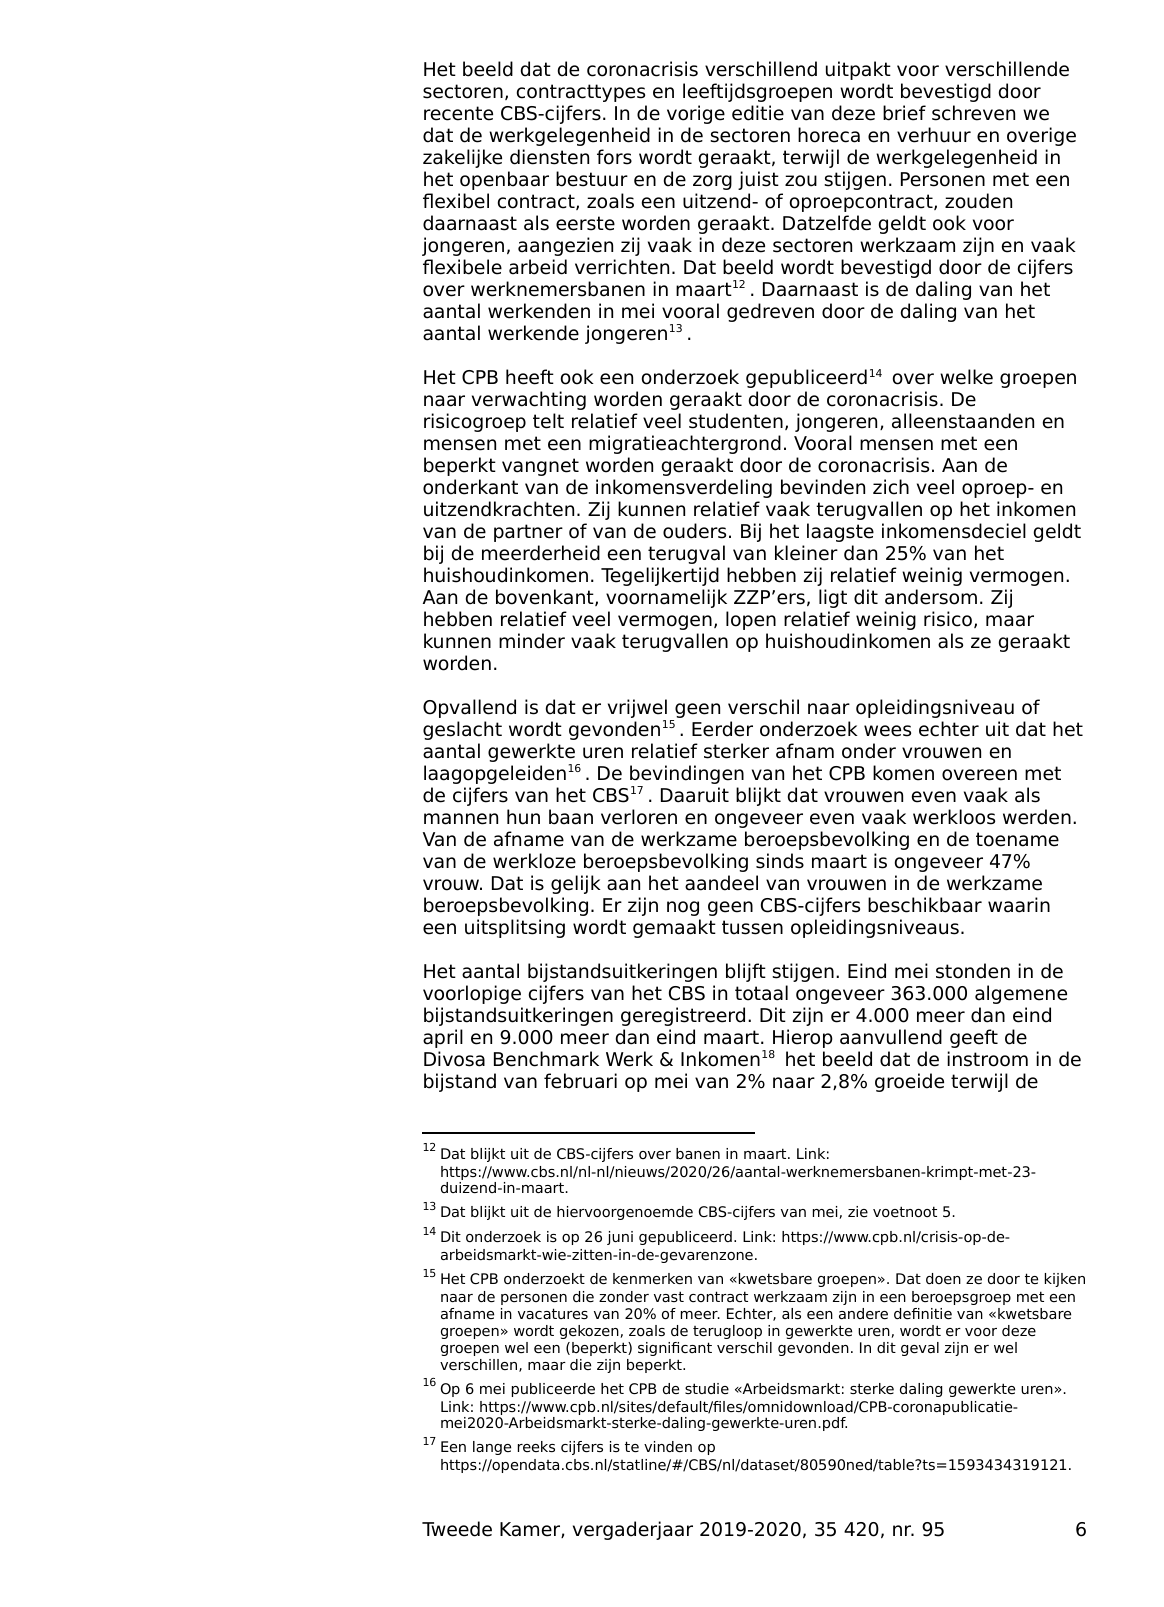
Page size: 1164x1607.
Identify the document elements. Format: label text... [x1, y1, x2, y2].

text Dit onderzoek is op 26 juni gepubliceerd. Link: https://www.cpb.nl/crisis-op-de-arbeidsmarkt-wie-zitten-in-de-gevarenzone. [422, 1225, 1087, 1264]
text Opvallend is dat er vrijwel geen verschil naar opleidingsniveau of geslacht wordt gevonden. Eerder onderzoek wees echter uit dat het aantal gewerkte uren relatief sterker afnam onder vrouwen en laagopgeleiden. De bevindingen van het CPB komen overeen met de cijfers van het CBS. Daaruit blijkt dat vrouwen even vaak als mannen hun baan verloren en ongeveer even vaak werkloos werden. Van de afname van de werkzame beroepsbevolking en de toename van de werkloze beroepsbevolking sinds maart is ongeveer 47% vrouw. Dat is gelijk aan het aandeel van vrouwen in de werkzame beroepsbevolking. Er zijn nog geen CBS-cijfers beschikbaar waarin een uitsplitsing wordt gemaakt tussen opleidingsniveaus. [422, 697, 1087, 939]
text Het CPB onderzoekt de kenmerken van «kwetsbare groepen». Dat doen ze door te kijken naar de personen die zonder vast contract werkzaam zijn in een beroepsgroep met een afname in vacatures van 20% of meer. Echter, als een andere definitie van «kwetsbare groepen» wordt gekozen, zoals de terugloop in gewerkte uren, wordt er voor deze groepen wel een (beperkt) significant verschil gevonden. In dit geval zijn er wel verschillen, maar die zijn beperkt. [422, 1267, 1087, 1374]
text Dat blijkt uit de hiervoorgenoemde CBS-cijfers van mei, zie voetnoot 5. [422, 1200, 1087, 1222]
text Op 6 mei publiceerde het CPB de studie «Arbeidsmarkt: sterke daling gewerkte uren». Link: https://www.cpb.nl/sites/default/files/omnidownload/CPB-coronapublicatie-mei2020-Arbeidsmarkt-sterke-daling-gewerkte-uren.pdf. [422, 1377, 1087, 1432]
text Het beeld dat de coronacrisis verschillend uitpakt voor verschillende sectoren, contracttypes en leeftijdsgroepen wordt bevestigd door recente CBS-cijfers. In de vorige editie van deze brief schreven we dat de werkgelegenheid in de sectoren horeca en verhuur en overige zakelijke diensten fors wordt geraakt, terwijl de werkgelegenheid in het openbaar bestuur en de zorg juist zou stijgen. Personen met een flexibel contract, zoals een uitzend- of oproepcontract, zouden daarnaast als eerste worden geraakt. Datzelfde geldt ook voor jongeren, aangezien zij vaak in deze sectoren werkzaam zijn en vaak flexibele arbeid verrichten. Dat beeld wordt bevestigd door de cijfers over werknemersbanen in maart. Daarnaast is de daling van het aantal werkenden in mei vooral gedreven door de daling van het aantal werkende jongeren. [422, 59, 1087, 345]
text Een lange reeks cijfers is te vinden op https://opendata.cbs.nl/statline/#/CBS/nl/dataset/80590ned/table?ts=1593434319121. [422, 1435, 1087, 1474]
text Dat blijkt uit de CBS-cijfers over banen in maart. Link: https://www.cbs.nl/nl-nl/nieuws/2020/26/aantal-werknemersbanen-krimpt-met-23-duizend-in-maart. [422, 1142, 1087, 1197]
text Het CPB heeft ook een onderzoek gepubliceerd over welke groepen naar verwachting worden geraakt door de coronacrisis. De risicogroep telt relatief veel studenten, jongeren, alleenstaanden en mensen met een migratieachtergrond. Vooral mensen met een beperkt vangnet worden geraakt door de coronacrisis. Aan de onderkant van de inkomensverdeling bevinden zich veel oproep- en uitzendkrachten. Zij kunnen relatief vaak terugvallen op het inkomen van de partner of van de ouders. Bij het laagste inkomensdeciel geldt bij de meerderheid een terugval van kleiner dan 25% van het huishoudinkomen. Tegelijkertijd hebben zij relatief weinig vermogen. Aan de bovenkant, voornamelijk ZZP’ers, ligt dit andersom. Zij hebben relatief veel vermogen, lopen relatief weinig risico, maar kunnen minder vaak terugvallen op huishoudinkomen als ze geraakt worden. [422, 367, 1087, 675]
text Het aantal bijstandsuitkeringen blijft stijgen. Eind mei stonden in de voorlopige cijfers van het CBS in totaal ongeveer 363.000 algemene bijstandsuitkeringen geregistreerd. Dit zijn er 4.000 meer dan eind april en 9.000 meer dan eind maart. Hierop aanvullend geeft de Divosa Benchmark Werk & Inkomen het beeld dat de instroom in de bijstand van februari op mei van 2% naar 2,8% groeide terwijl de [422, 961, 1087, 1093]
